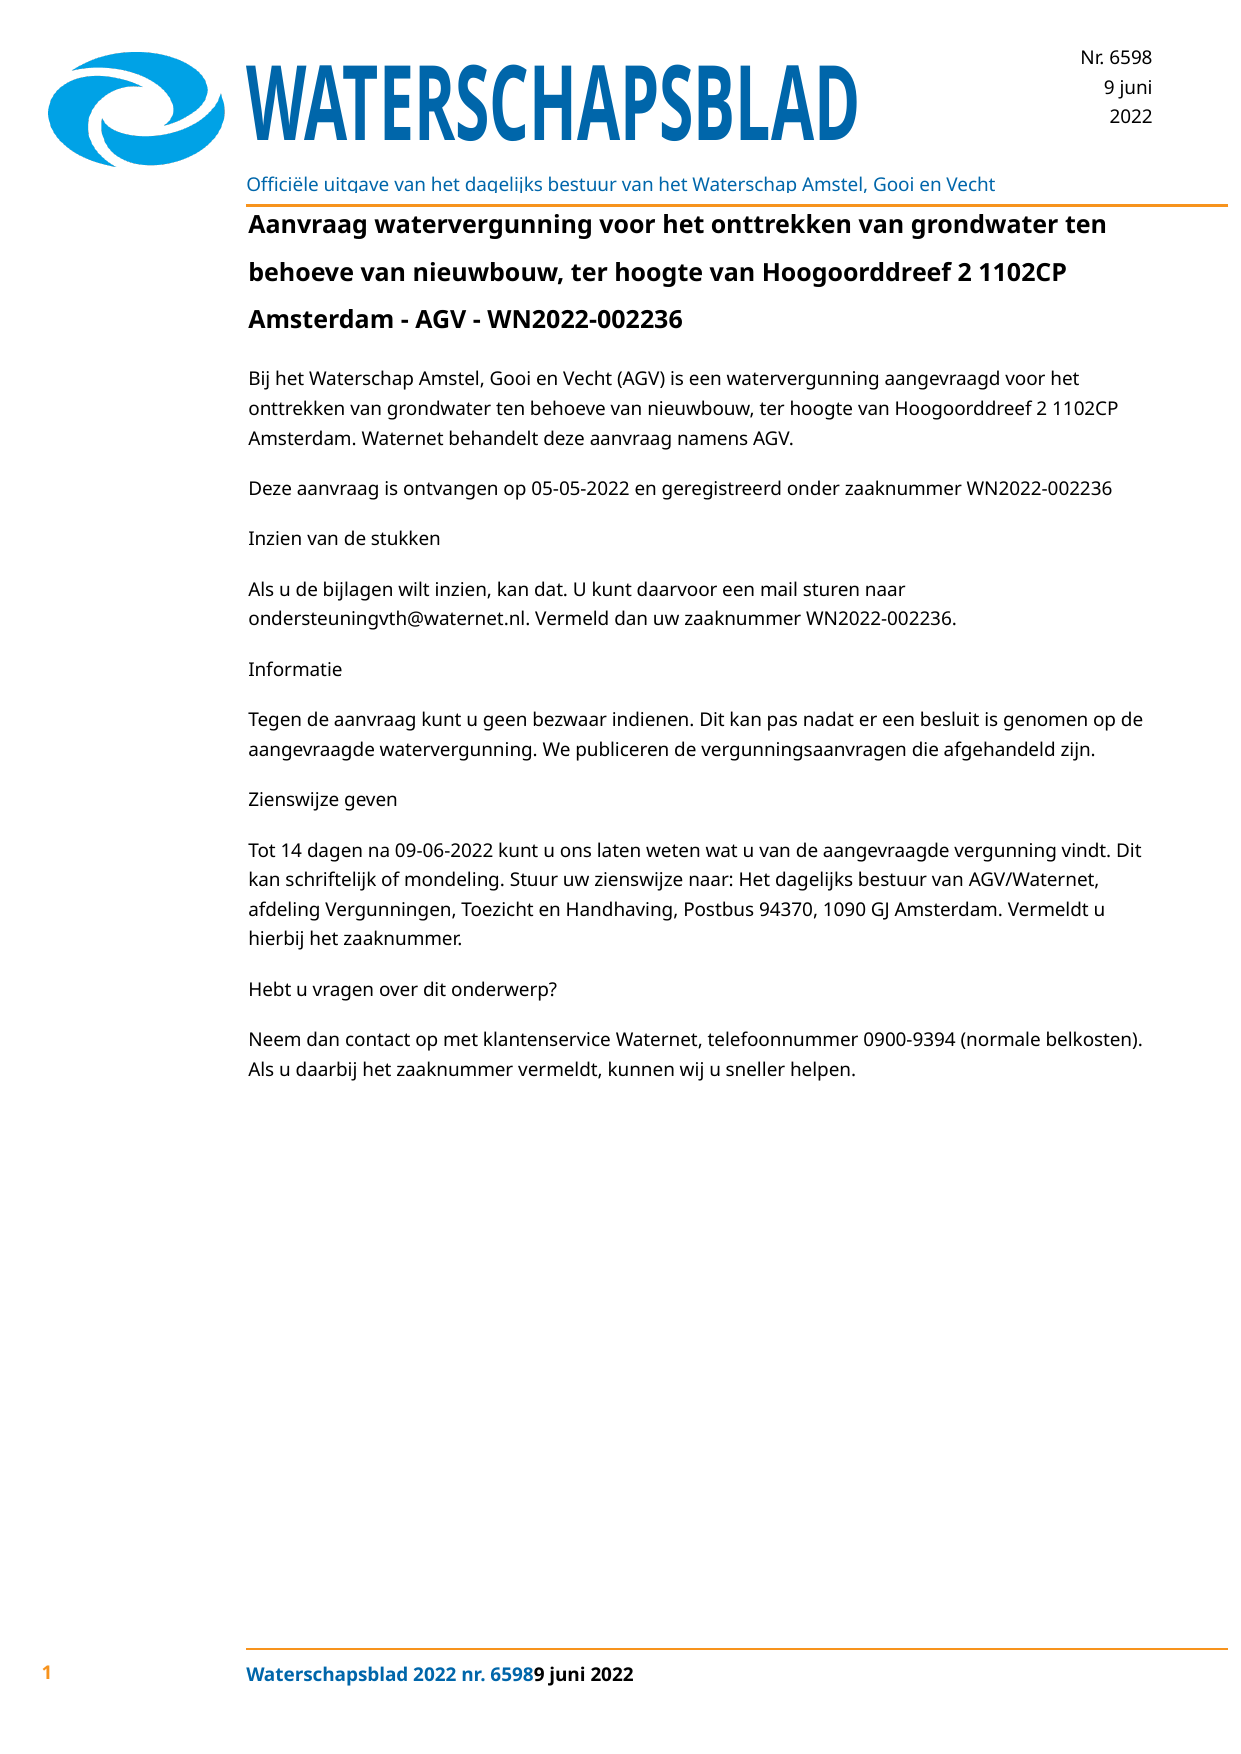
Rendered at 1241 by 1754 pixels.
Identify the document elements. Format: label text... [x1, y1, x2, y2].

text Tot 14 dagen na 09-06-2022 kunt u ons laten weten wat u van de aangevraagde vergunning vindt. Dit kan schriftelijk of mondeling. Stuur uw zienswijze naar: Het dagelijks bestuur van AGV/Waternet, afdeling Vergunningen, Toezicht en Handhaving, Postbus 94370, 1090 GJ Amsterdam. Vermeldt u hierbij het zaaknummer. [248, 837, 1152, 951]
text Aanvraag watervergunning voor het onttrekken van grondwater ten behoeve van nieuwbouw, ter hoogte van Hoogoorddreef 2 1102CP Amsterdam - AGV - WN2022-002236 [248, 207, 1152, 336]
text Deze aanvraag is ontvangen op 05-05-2022 en geregistreerd onder zaaknummer WN2022-002236 [248, 475, 1152, 501]
text Bij het Waterschap Amstel, Gooi en Vecht (AGV) is een watervergunning aangevraagd voor het onttrekken van grondwater ten behoeve van nieuwbouw, ter hoogte van Hoogoorddreef 2 1102CP Amsterdam. Waternet behandelt deze aanvraag namens AGV. [248, 366, 1152, 450]
text Inzien van de stukken [248, 526, 1152, 551]
text Als u de bijlagen wilt inzien, kan dat. U kunt daarvoor een mail sturen naar ondersteuningvth@waternet.nl. Vermeld dan uw zaaknummer WN2022-002236. [248, 576, 1152, 631]
text Informatie [248, 656, 1152, 682]
text Zienswijze geven [248, 786, 1152, 812]
picture [41, 47, 231, 172]
text Tegen de aanvraag kunt u geen bezwaar indienen. Dit kan pas nadat er een besluit is genomen op de aangevraagde watervergunning. We publiceren de vergunningsaanvragen die afgehandeld zijn. [248, 706, 1152, 762]
text Neem dan contact op met klantenservice Waternet, telefoonnummer 0900-9394 (normale belkosten). Als u daarbij het zaaknummer vermeldt, kunnen wij u sneller helpen. [248, 1026, 1152, 1082]
text Hebt u vragen over dit onderwerp? [248, 976, 1152, 1002]
